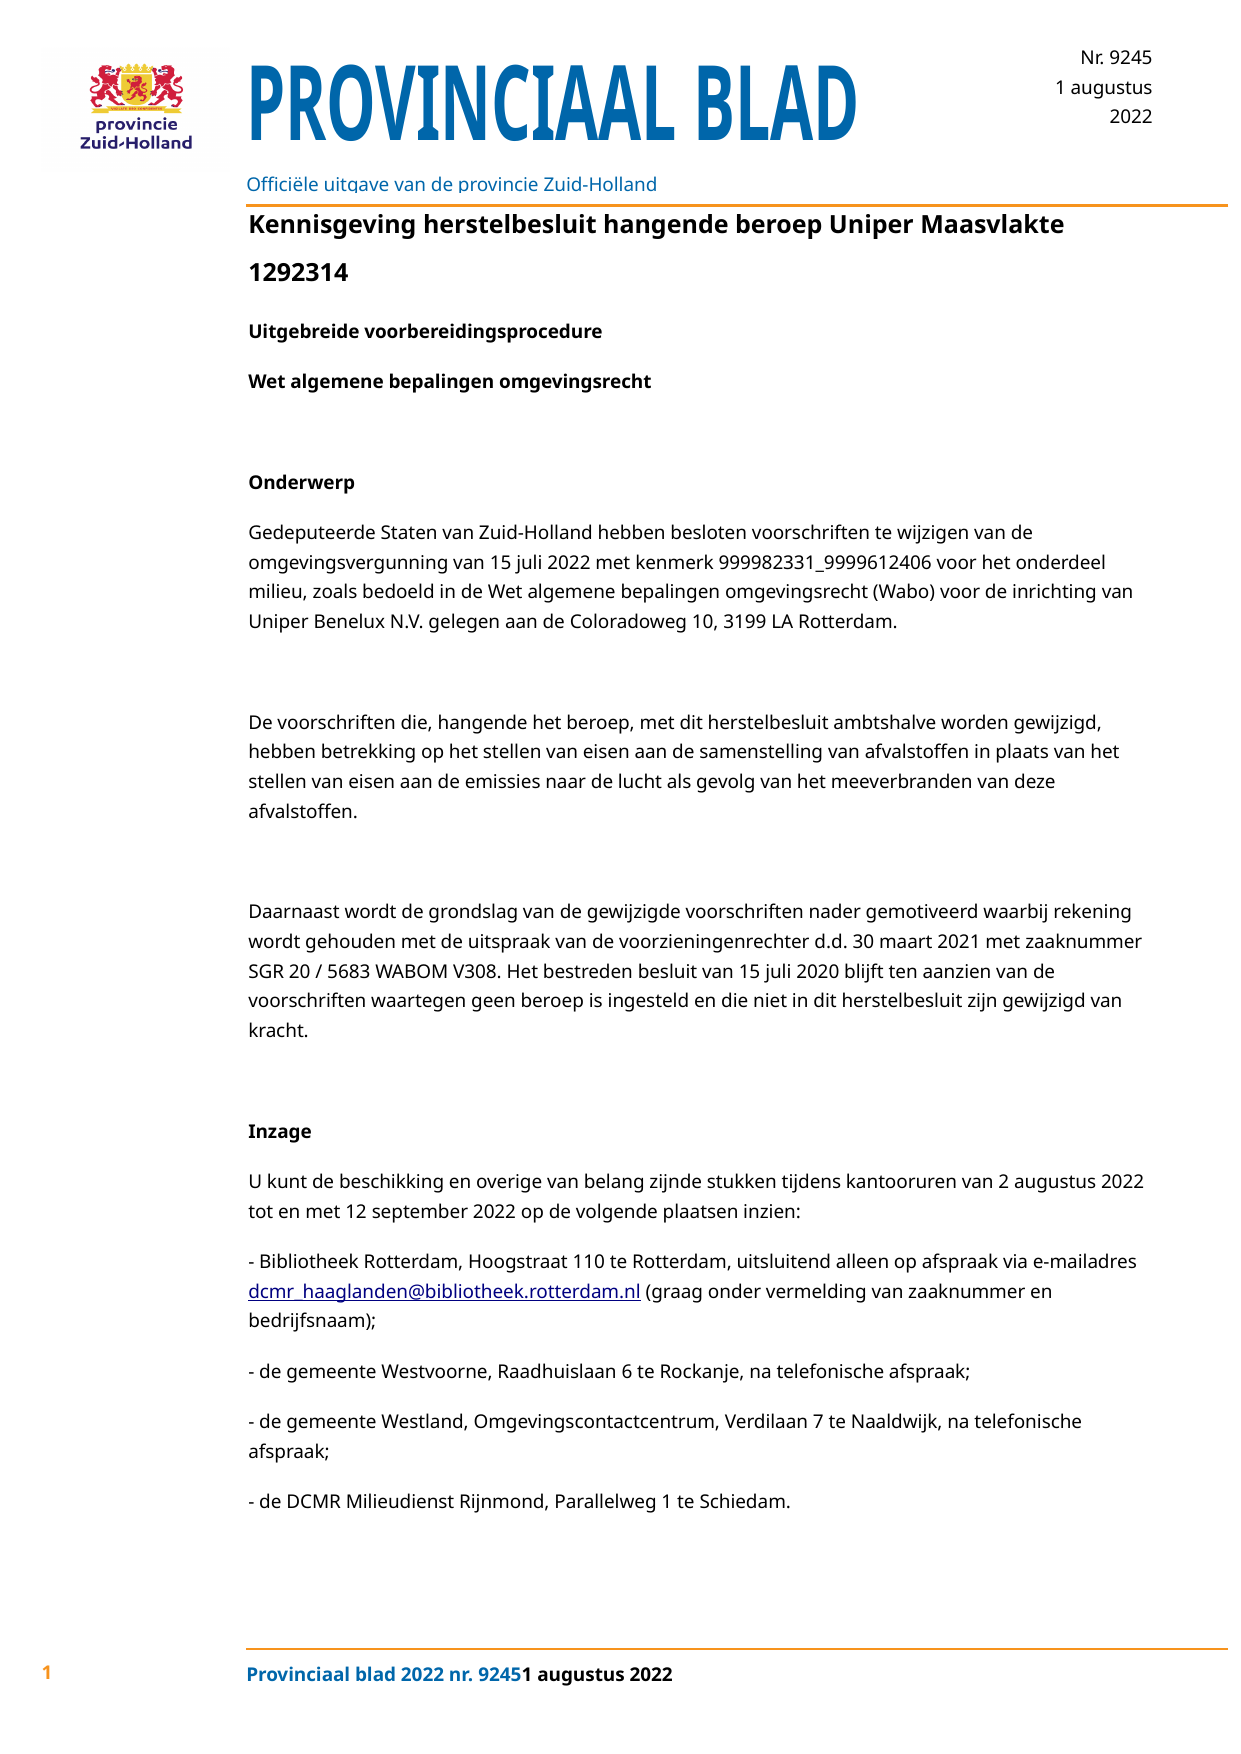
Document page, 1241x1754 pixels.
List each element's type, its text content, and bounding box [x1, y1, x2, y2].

text - de gemeente Westland, Omgevingscontactcentrum, Verdilaan 7 te Naaldwijk, na telefonische afspraak; [248, 1408, 1152, 1464]
text Inzage [248, 1118, 1152, 1144]
text - Bibliotheek Rotterdam, Hoogstraat 110 te Rotterdam, uitsluitend alleen op afspraak via e-mailadres dcmr_haaglanden@bibliotheek.rotterdam.nl (graag onder vermelding van zaaknummer en bedrijfsnaam); [248, 1248, 1152, 1333]
text - de gemeente Westvoorne, Raadhuislaan 6 te Rockanje, na telefonische afspraak; [248, 1358, 1152, 1384]
text De voorschriften die, hangende het beroep, met dit herstelbesluit ambtshalve worden gewijzigd, hebben betrekking op het stellen van eisen aan de samenstelling van afvalstoffen in plaats van het stellen van eisen aan de emissies naar de lucht als gevolg van het meeverbranden van deze afvalstoffen. [248, 709, 1152, 824]
text Onderwerp [248, 469, 1152, 495]
text Kennisgeving herstelbesluit hangende beroep Uniper Maasvlakte 1292314 [248, 207, 1152, 288]
text Daarnaast wordt de grondslag van de gewijzigde voorschriften nader gemotiveerd waarbij rekening wordt gehouden met de uitspraak van de voorzieningenrechter d.d. 30 maart 2021 met zaaknummer SGR 20 / 5683 WABOM V308. Het bestreden besluit van 15 juli 2020 blijft ten aanzien van de voorschriften waartegen geen beroep is ingesteld en die niet in dit herstelbesluit zijn gewijzigd van kracht. [248, 899, 1152, 1043]
text Wet algemene bepalingen omgevingsrecht [248, 368, 1152, 394]
text Uitgebreide voorbereidingsprocedure [248, 318, 1152, 344]
text - de DCMR Milieudienst Rijnmond, Parallelweg 1 te Schiedam. [248, 1488, 1152, 1514]
text U kunt de beschikking en overige van belang zijnde stukken tijdens kantooruren van 2 augustus 2022 tot en met 12 september 2022 op de volgende plaatsen inzien: [248, 1168, 1152, 1224]
picture [41, 47, 231, 172]
text Gedeputeerde Staten van Zuid-Holland hebben besloten voorschriften te wijzigen van de omgevingsvergunning van 15 juli 2022 met kenmerk 999982331_9999612406 voor het onderdeel milieu, zoals bedoeld in de Wet algemene bepalingen omgevingsrecht (Wabo) voor de inrichting van Uniper Benelux N.V. gelegen aan de Coloradoweg 10, 3199 LA Rotterdam. [248, 519, 1152, 634]
